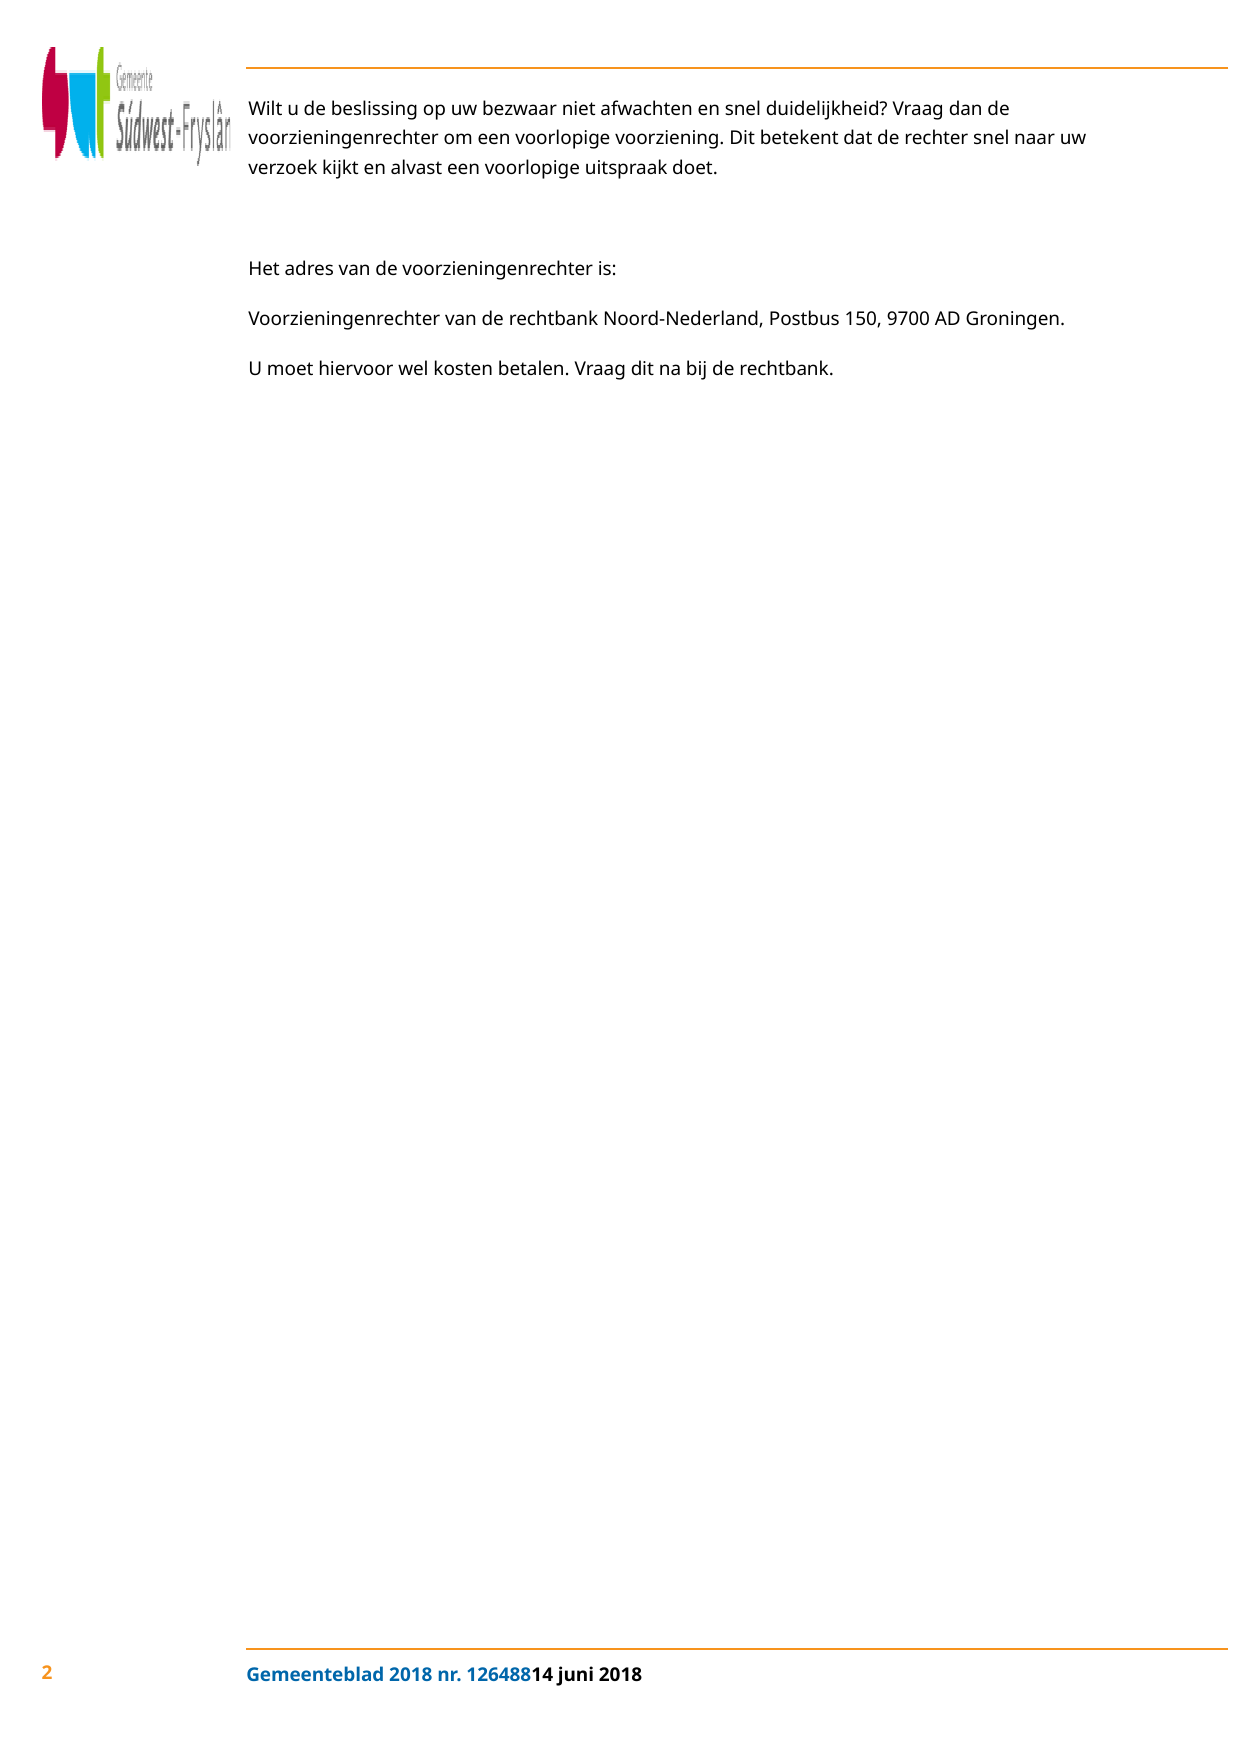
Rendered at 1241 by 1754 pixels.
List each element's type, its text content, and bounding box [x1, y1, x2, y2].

text Het adres van de voorzieningenrechter is: [248, 255, 1152, 281]
text Wilt u de beslissing op uw bezwaar niet afwachten en snel duidelijkheid? Vraag dan de voorzieningenrechter om een voorlopige voorziening. Dit betekent dat de rechter snel naar uw verzoek kijkt en alvast een voorlopige uitspraak doet. [248, 95, 1152, 180]
text Voorzieningenrechter van de rechtbank Noord-Nederland, Postbus 150, 9700 AD Groningen. [248, 305, 1152, 331]
text U moet hiervoor wel kosten betalen. Vraag dit na bij de rechtbank. [248, 356, 1152, 381]
picture [41, 47, 231, 172]
